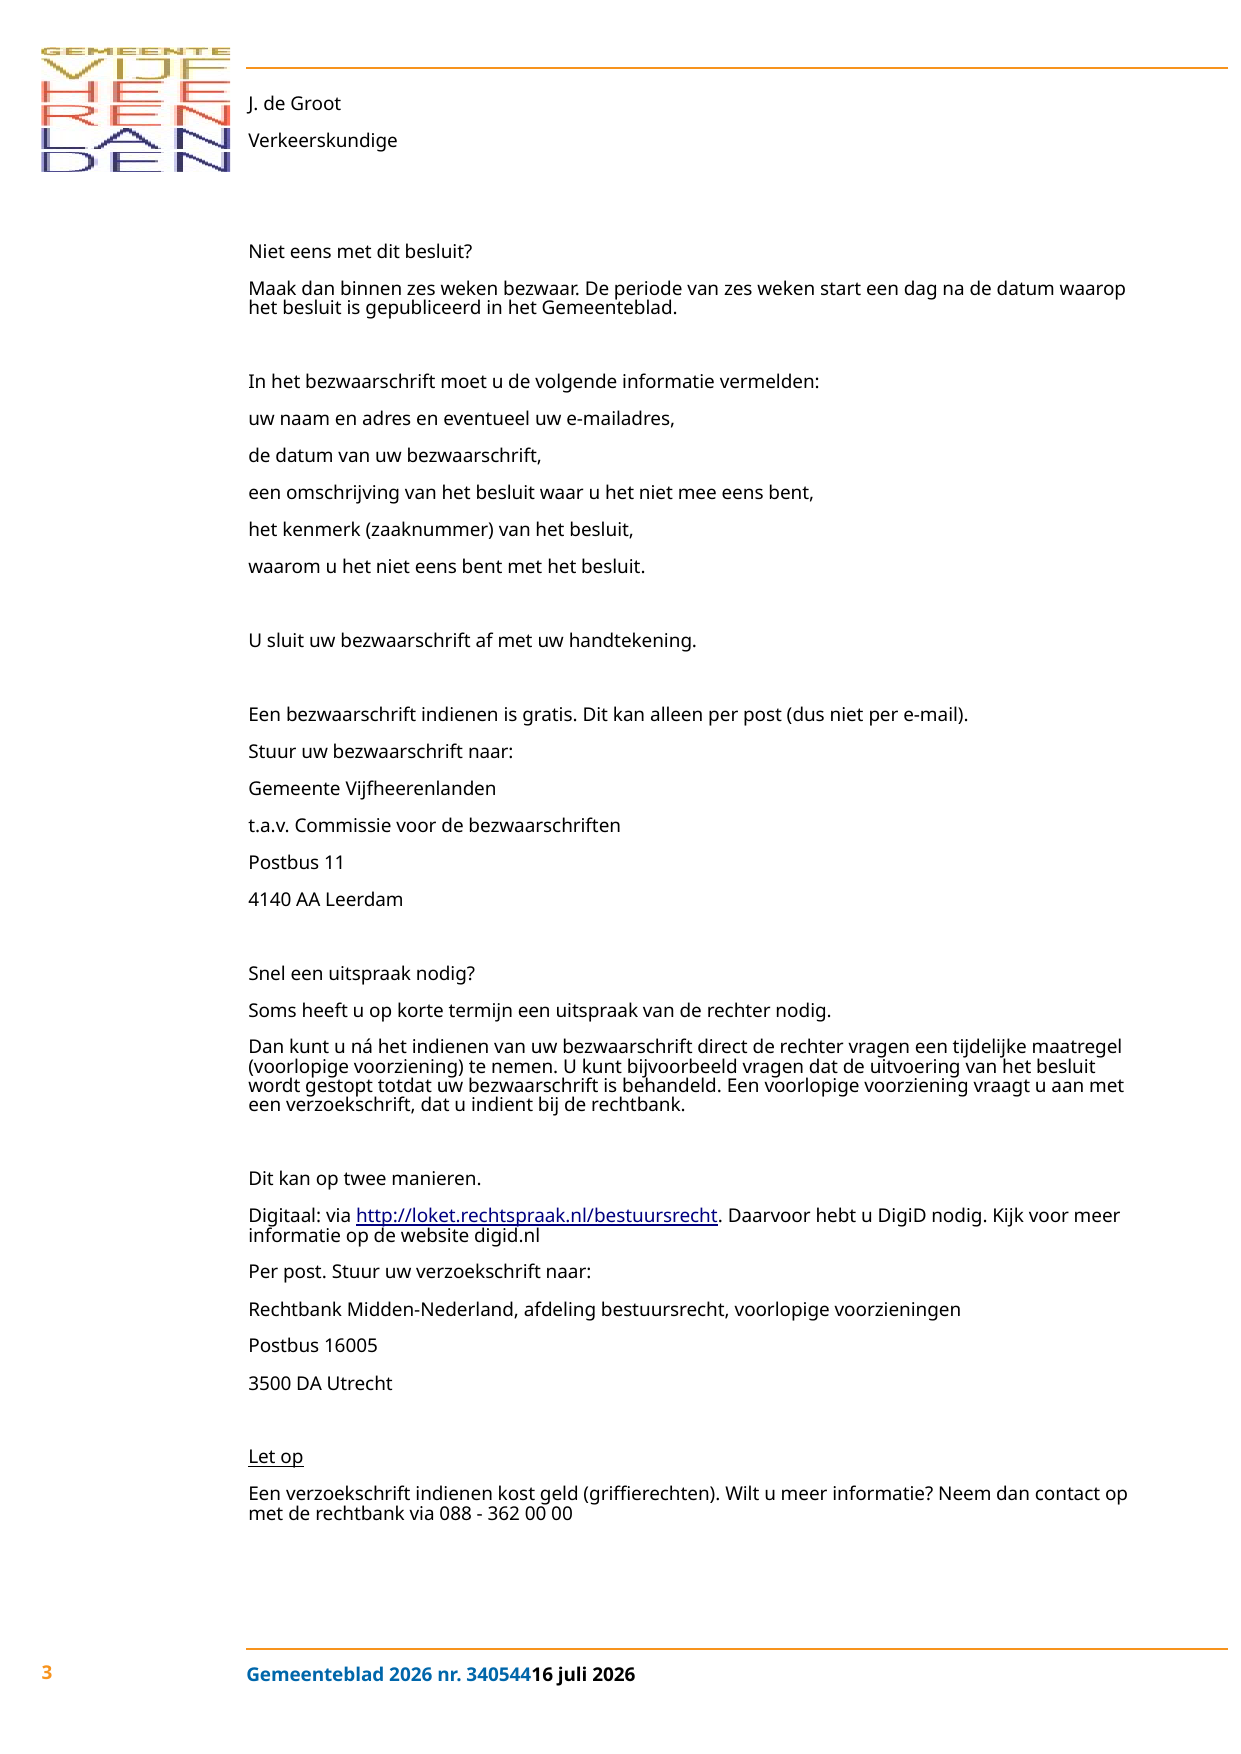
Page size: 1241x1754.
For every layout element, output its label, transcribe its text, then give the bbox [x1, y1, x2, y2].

text Dit kan op twee manieren. [248, 1170, 1152, 1189]
text In het bezwaarschrift moet u de volgende informatie vermelden: [248, 373, 1152, 392]
text Snel een uitspraak nodig? [248, 964, 1152, 984]
text Gemeente Vijfheerenlanden [248, 780, 1152, 799]
text Maak dan binnen zes weken bezwaar. De periode van zes weken start een dag na de datum waarop het besluit is gepubliceerd in het Gemeenteblad. [248, 280, 1152, 318]
text Let op [248, 1448, 1152, 1468]
text Niet eens met dit besluit? [248, 243, 1152, 262]
text Stuur uw bezwaarschrift naar: [248, 743, 1152, 762]
text Per post. Stuur uw verzoekschrift naar: [248, 1263, 1152, 1283]
text Verkeerskundige [248, 132, 1152, 151]
text Postbus 16005 [248, 1337, 1152, 1357]
text 4140 AA Leerdam [248, 891, 1152, 910]
text Postbus 11 [248, 854, 1152, 873]
picture [41, 47, 231, 172]
text J. de Groot [248, 95, 1152, 114]
text waarom u het niet eens bent met het besluit. [248, 558, 1152, 577]
text Een bezwaarschrift indienen is gratis. Dit kan alleen per post (dus niet per e-mail). [248, 706, 1152, 725]
text 3500 DA Utrecht [248, 1374, 1152, 1394]
text U sluit uw bezwaarschrift af met uw handtekening. [248, 632, 1152, 651]
text Rechtbank Midden-Nederland, afdeling bestuursrecht, voorlopige voorzieningen [248, 1301, 1152, 1320]
text de datum van uw bezwaarschrift, [248, 447, 1152, 466]
text Dan kunt u ná het indienen van uw bezwaarschrift direct de rechter vragen een tijdelijke maatregel (voorlopige voorziening) te nemen. U kunt bijvoorbeeld vragen dat de uitvoering van het besluit wordt gestopt totdat uw bezwaarschrift is behandeld. Een voorlopige voorziening vraagt u aan met een verzoekschrift, dat u indient bij de rechtbank. [248, 1038, 1152, 1116]
text een omschrijving van het besluit waar u het niet mee eens bent, [248, 484, 1152, 503]
text Soms heeft u op korte termijn een uitspraak van de rechter nodig. [248, 1002, 1152, 1021]
text t.a.v. Commissie voor de bezwaarschriften [248, 817, 1152, 836]
text Een verzoekschrift indienen kost geld (griffierechten). Wilt u meer informatie? Neem dan contact op met de rechtbank via 088 - 362 00 00 [248, 1485, 1152, 1524]
text het kenmerk (zaaknummer) van het besluit, [248, 521, 1152, 540]
text uw naam en adres en eventueel uw e-mailadres, [248, 410, 1152, 429]
text Digitaal: via http://loket.rechtspraak.nl/bestuursrecht. Daarvoor hebt u DigiD nodig. Kijk voor meer informatie op de website digid.nl [248, 1207, 1152, 1246]
